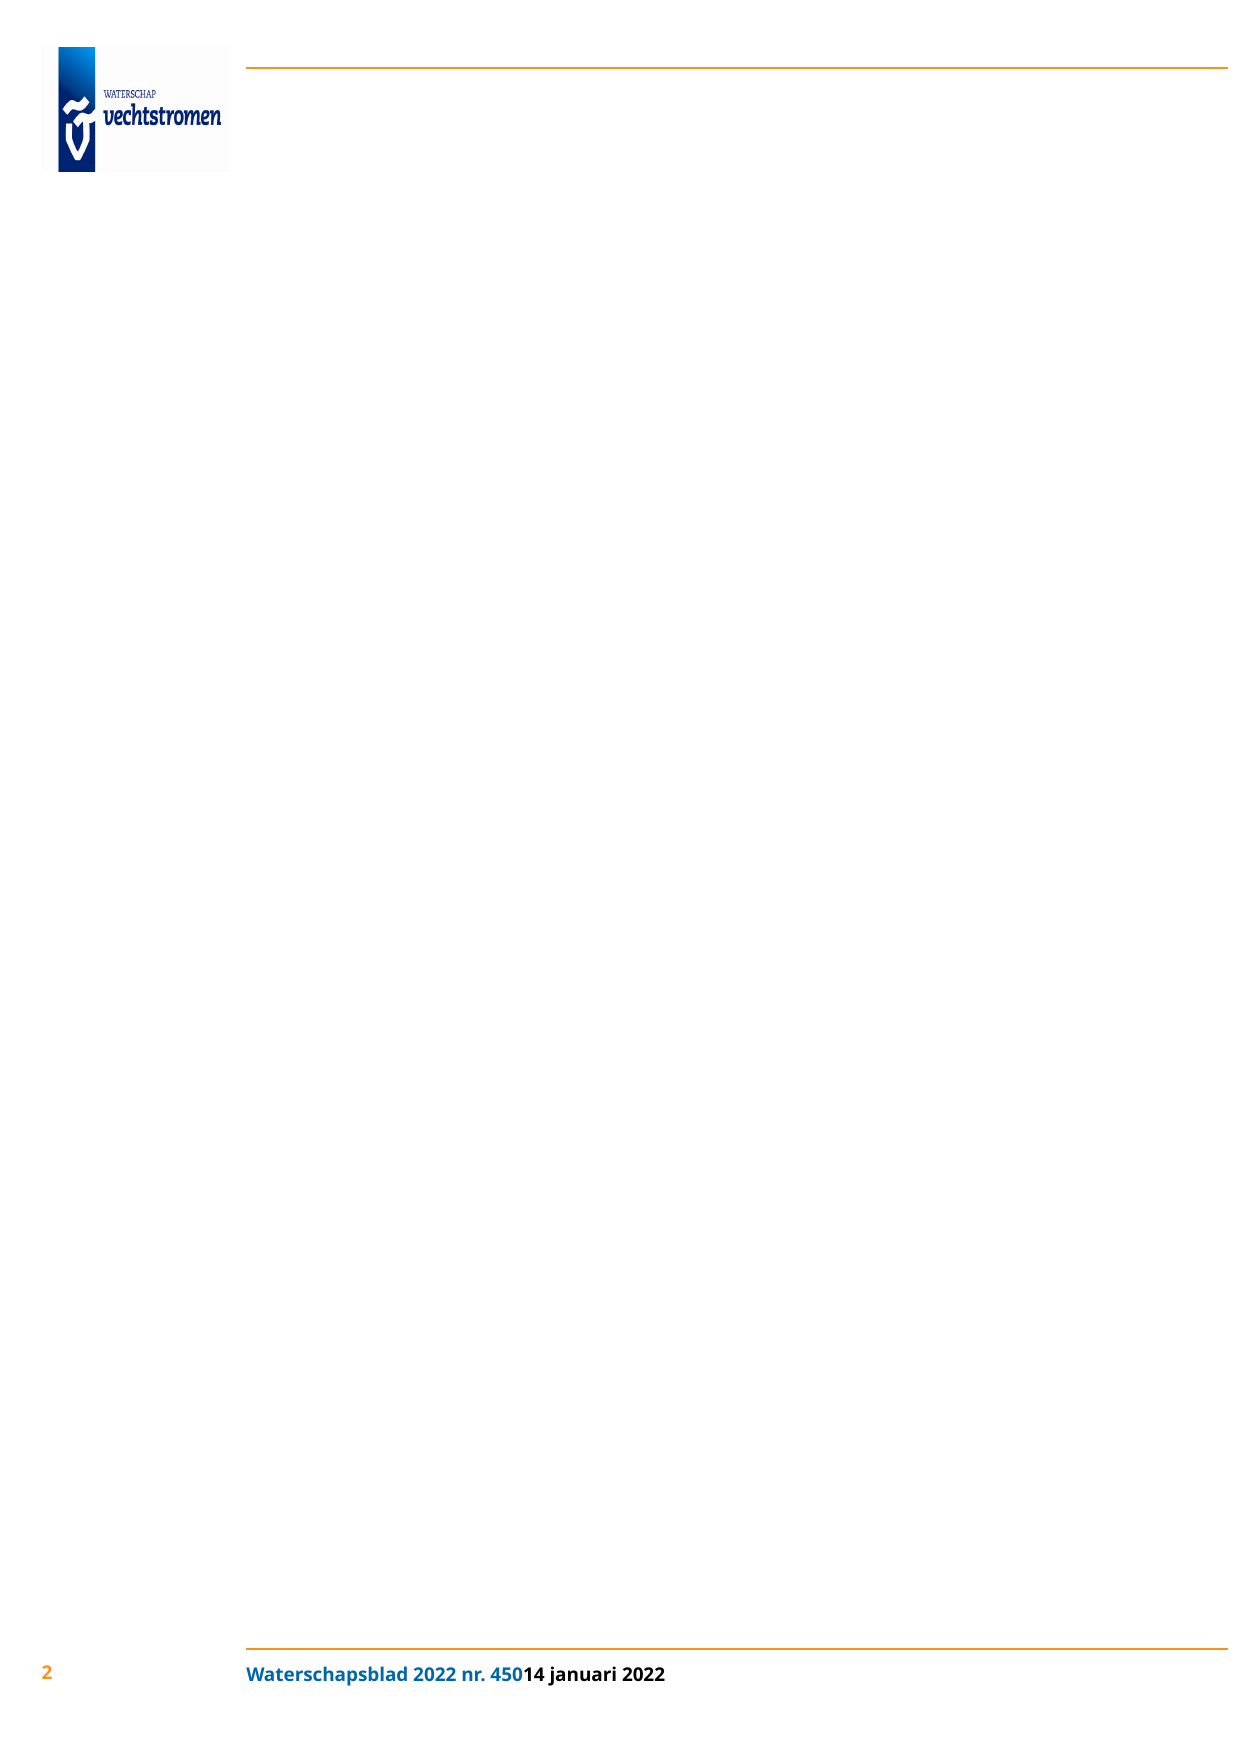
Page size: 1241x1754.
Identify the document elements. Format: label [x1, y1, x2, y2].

picture [41, 47, 231, 172]
